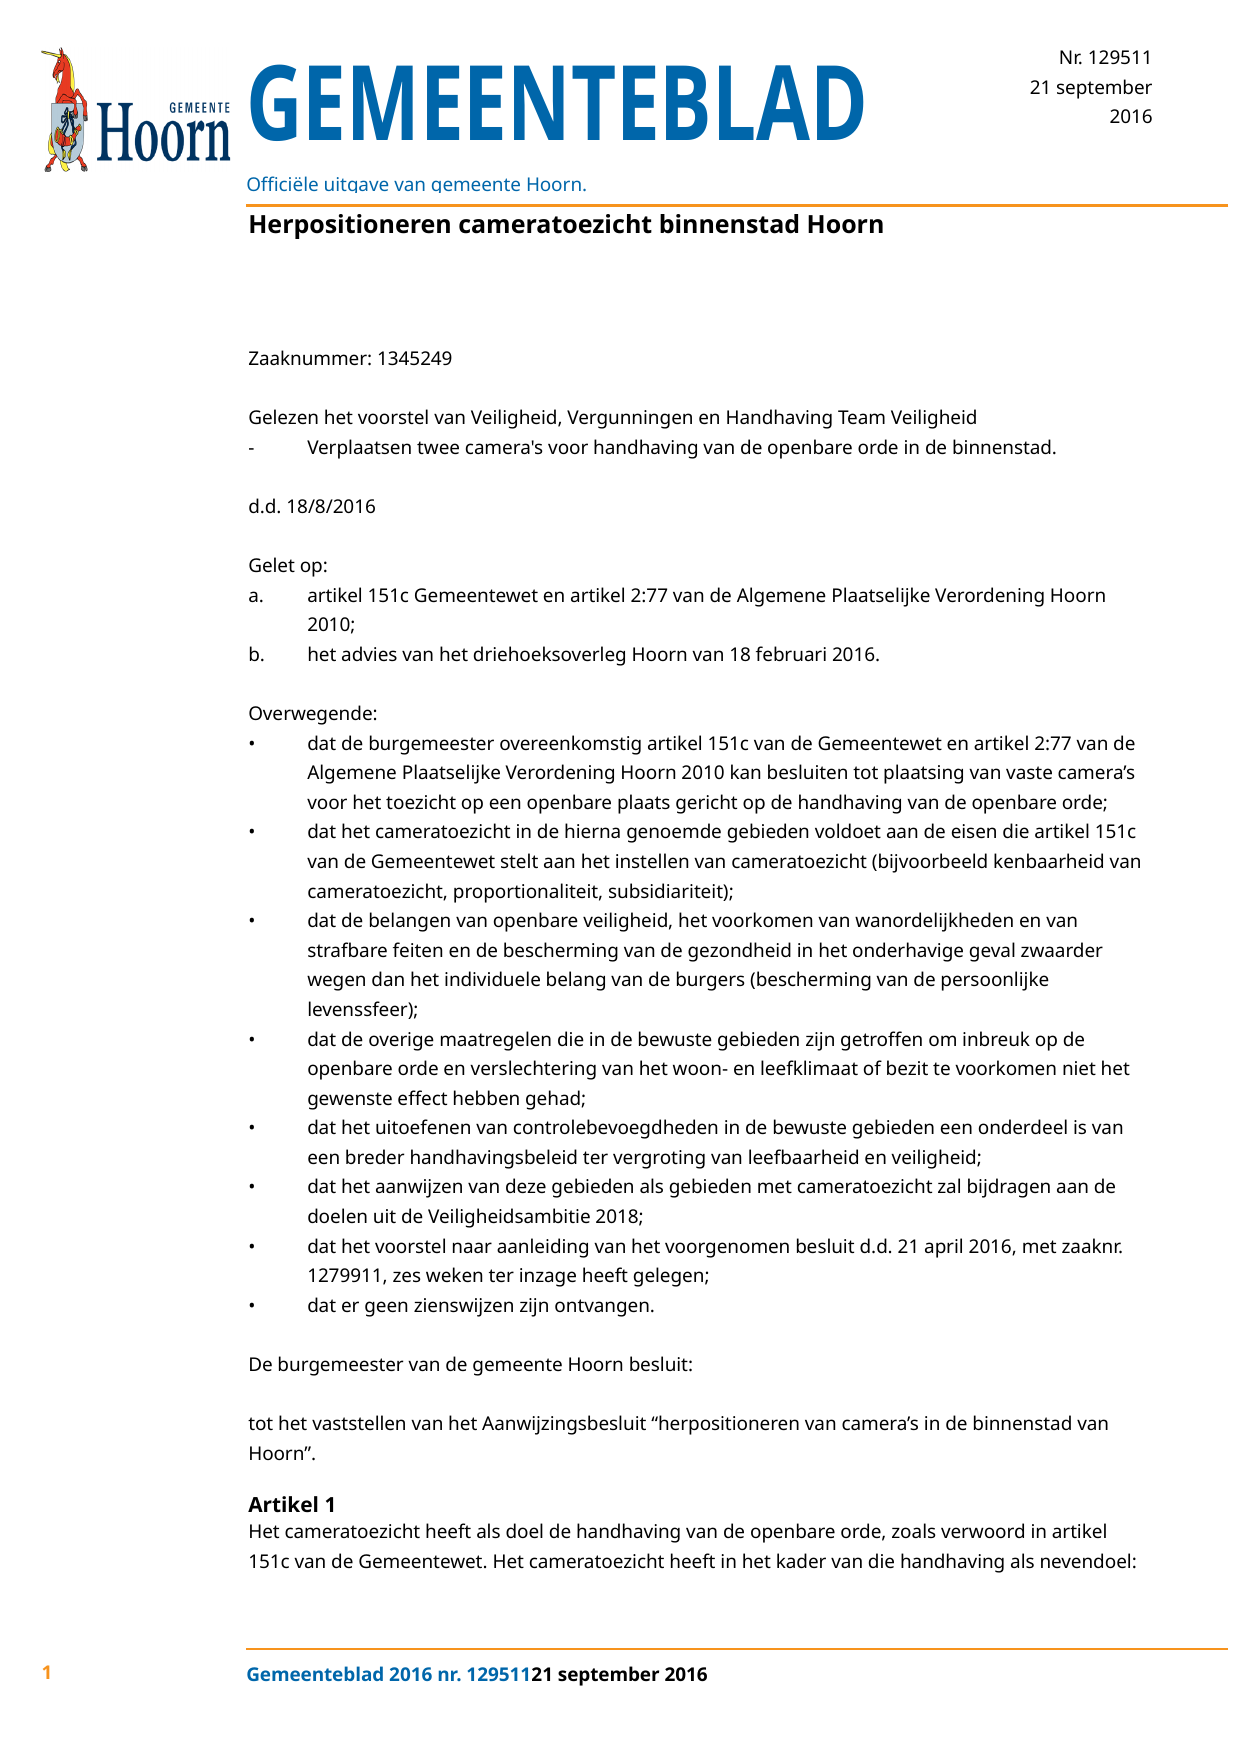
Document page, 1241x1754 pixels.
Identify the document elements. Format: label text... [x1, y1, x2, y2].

text Zaaknummer: 1345249 [248, 345, 1152, 371]
list dat er geen zienswijzen zijn ontvangen. [248, 1292, 1152, 1318]
list dat het voorstel naar aanleiding van het voorgenomen besluit d.d. 21 april 2016, met zaaknr. 1279911, zes weken ter inzage heeft gelegen; [248, 1233, 1152, 1288]
text Gelezen het voorstel van Veiligheid, Vergunningen en Handhaving Team Veiligheid [248, 404, 1152, 430]
list artikel 151c Gemeentewet en artikel 2:77 van de Algemene Plaatselijke Verordening Hoorn 2010; [248, 582, 1152, 637]
text De burgemeester van de gemeente Hoorn besluit: [248, 1351, 1152, 1377]
text Artikel 1 [248, 1490, 1152, 1519]
list dat de overige maatregelen die in de bewuste gebieden zijn getroffen om inbreuk op de openbare orde en verslechtering van het woon- en leefklimaat of bezit te voorkomen niet het gewenste effect hebben gehad; [248, 1026, 1152, 1111]
text Herpositioneren cameratoezicht binnenstad Hoorn [248, 207, 1152, 241]
list het advies van het driehoeksoverleg Hoorn van 18 februari 2016. [248, 641, 1152, 667]
list dat het uitoefenen van controlebevoegdheden in de bewuste gebieden een onderdeel is van een breder handhavingsbeleid ter vergroting van leefbaarheid en veiligheid; [248, 1114, 1152, 1170]
text Gelet op: [248, 552, 1152, 578]
list dat de burgemeester overeenkomstig artikel 151c van de Gemeentewet en artikel 2:77 van de Algemene Plaatselijke Verordening Hoorn 2010 kan besluiten tot plaatsing van vaste camera’s voor het toezicht op een openbare plaats gericht op de handhaving van de openbare orde; [248, 730, 1152, 815]
text tot het vaststellen van het Aanwijzingsbesluit “herpositioneren van camera’s in de binnenstad van Hoorn”. [248, 1410, 1152, 1466]
list Verplaatsen twee camera's voor handhaving van de openbare orde in de binnenstad. [248, 434, 1152, 460]
list dat het cameratoezicht in de hierna genoemde gebieden voldoet aan de eisen die artikel 151c van de Gemeentewet stelt aan het instellen van cameratoezicht (bijvoorbeeld kenbaarheid van cameratoezicht, proportionaliteit, subsidiariteit); [248, 819, 1152, 903]
picture [41, 47, 231, 172]
text Overwegende: [248, 700, 1152, 726]
list dat het aanwijzen van deze gebieden als gebieden met cameratoezicht zal bijdragen aan de doelen uit de Veiligheidsambitie 2018; [248, 1174, 1152, 1229]
text Het cameratoezicht heeft als doel de handhaving van de openbare orde, zoals verwoord in artikel 151c van de Gemeentewet. Het cameratoezicht heeft in het kader van die handhaving als nevendoel: [248, 1519, 1152, 1574]
text d.d. 18/8/2016 [248, 493, 1152, 519]
list dat de belangen van openbare veiligheid, het voorkomen van wanordelijkheden en van strafbare feiten en de bescherming van de gezondheid in het onderhavige geval zwaarder wegen dan het individuele belang van de burgers (bescherming van de persoonlijke levenssfeer); [248, 907, 1152, 1022]
